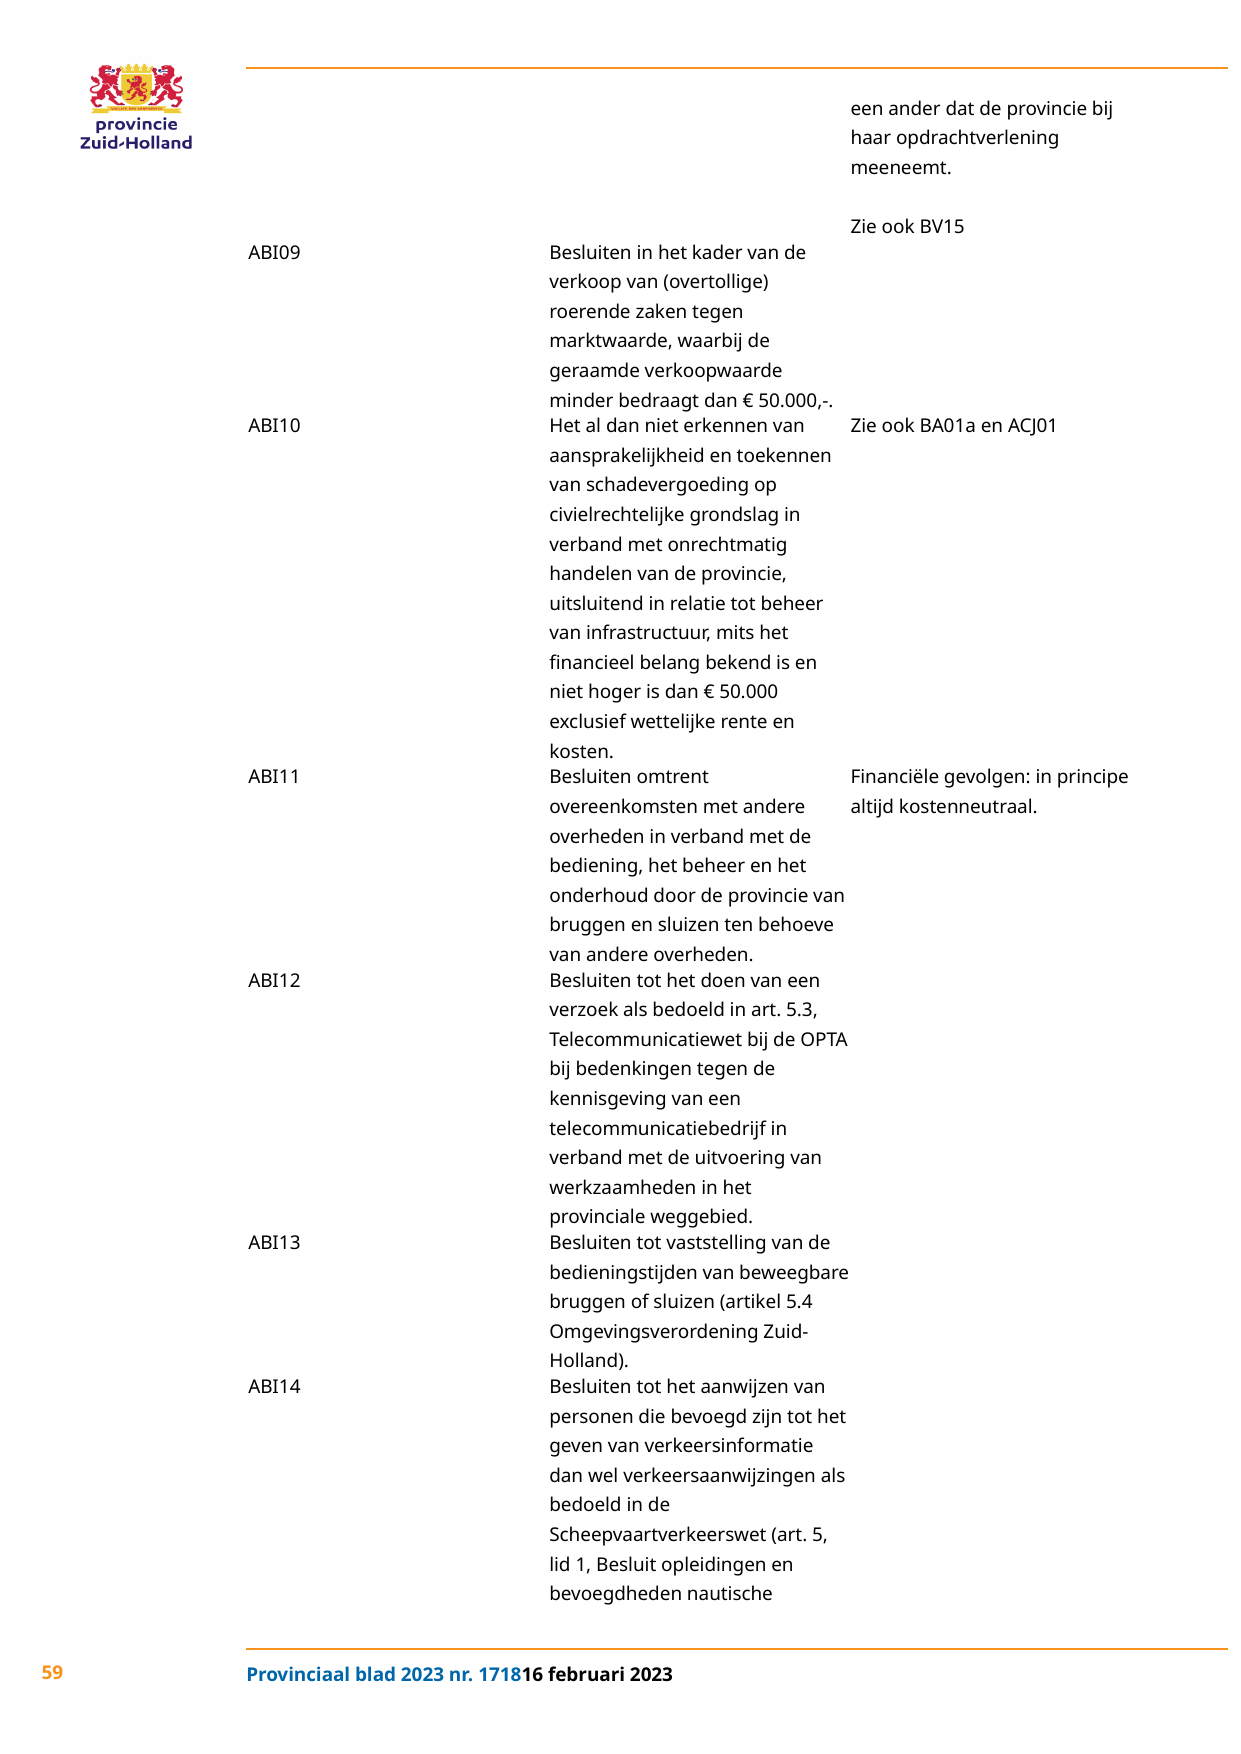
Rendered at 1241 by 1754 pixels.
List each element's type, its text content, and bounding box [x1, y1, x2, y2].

table_cell ABI14 [248, 1373, 549, 1606]
table_cell Financiële gevolgen: in principe altijd kostenneutraal. [850, 764, 1152, 967]
table_cell Besluiten omtrent overeenkomsten met andere overheden in verband met de bediening, het beheer en het onderhoud door de provincie van bruggen en sluizen ten behoeve van andere overheden. [549, 764, 850, 967]
table_cell ABI10 [248, 413, 549, 764]
table_cell een ander dat de provincie bij haar opdrachtverlening meeneemt. Zie ook BV15 [850, 95, 1152, 239]
table_cell ABI11 [248, 764, 549, 967]
table_cell [248, 95, 549, 239]
table_cell [549, 95, 850, 239]
table_cell ABI09 [248, 239, 549, 412]
table_cell [850, 239, 1152, 412]
table_cell [850, 1229, 1152, 1373]
table_cell Besluiten tot het aanwijzen van personen die bevoegd zijn tot het geven van verkeersinformatie dan wel verkeersaanwijzingen als bedoeld in de Scheepvaartverkeerswet (art. 5, lid 1, Besluit opleidingen en bevoegdheden nautische [549, 1373, 850, 1606]
table_cell ABI12 [248, 967, 549, 1229]
picture [41, 47, 231, 172]
table_cell Besluiten tot vaststelling van de bedieningstijden van beweegbare bruggen of sluizen (artikel 5.4 Omgevingsverordening Zuid-Holland). [549, 1229, 850, 1373]
table_cell Besluiten tot het doen van een verzoek als bedoeld in art. 5.3, Telecommunicatiewet bij de OPTA bij bedenkingen tegen de kennisgeving van een telecommunicatiebedrijf in verband met de uitvoering van werkzaamheden in het provinciale weggebied. [549, 967, 850, 1229]
table_cell [850, 967, 1152, 1229]
table_cell Zie ook BA01a en ACJ01 [850, 413, 1152, 764]
table_cell Het al dan niet erkennen van aansprakelijkheid en toekennen van schadevergoeding op civielrechtelijke grondslag in verband met onrechtmatig handelen van de provincie, uitsluitend in relatie tot beheer van infrastructuur, mits het financieel belang bekend is en niet hoger is dan € 50.000 exclusief wettelijke rente en kosten. [549, 413, 850, 764]
table_cell [850, 1373, 1152, 1606]
table_cell ABI13 [248, 1229, 549, 1373]
table_cell Besluiten in het kader van de verkoop van (overtollige) roerende zaken tegen marktwaarde, waarbij de geraamde verkoopwaarde minder bedraagt dan € 50.000,-. [549, 239, 850, 412]
